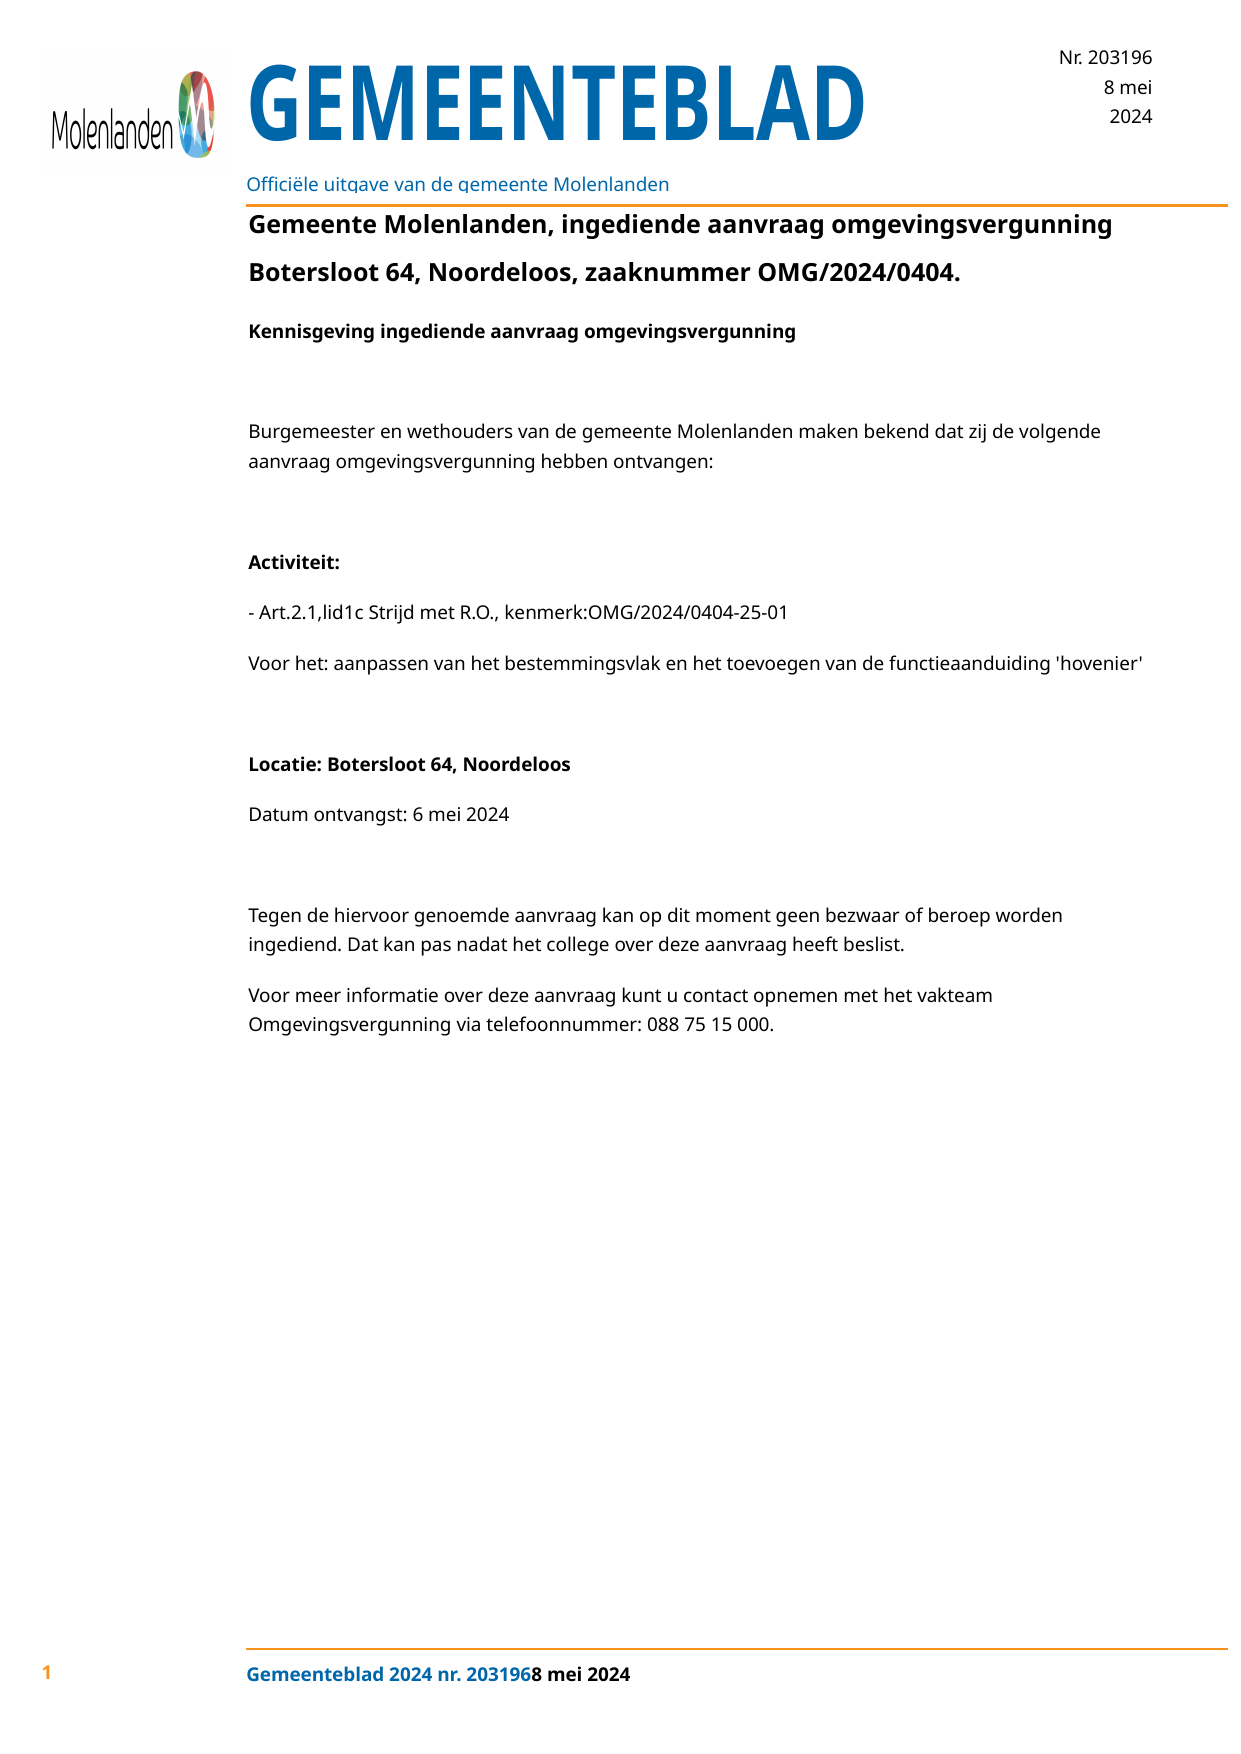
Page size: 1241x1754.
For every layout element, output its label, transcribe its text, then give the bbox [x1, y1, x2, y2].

text Datum ontvangst: 6 mei 2024 [248, 801, 1152, 827]
text Gemeente Molenlanden, ingediende aanvraag omgevingsvergunning Botersloot 64, Noordeloos, zaaknummer OMG/2024/0404. [248, 207, 1152, 288]
text Tegen de hiervoor genoemde aanvraag kan op dit moment geen bezwaar of beroep worden ingediend. Dat kan pas nadat het college over deze aanvraag heeft beslist. [248, 902, 1152, 957]
text Burgemeester en wethouders van de gemeente Molenlanden maken bekend dat zij de volgende aanvraag omgevingsvergunning hebben ontvangen: [248, 419, 1152, 474]
text Activiteit: [248, 549, 1152, 575]
text - Art.2.1,lid1c Strijd met R.O., kenmerk:OMG/2024/0404-25-01 [248, 599, 1152, 625]
text Voor meer informatie over deze aanvraag kunt u contact opnemen met het vakteam Omgevingsvergunning via telefoonnummer: 088 75 15 000. [248, 982, 1152, 1037]
text Kennisgeving ingediende aanvraag omgevingsvergunning [248, 318, 1152, 344]
text Voor het: aanpassen van het bestemmingsvlak en het toevoegen van de functieaanduiding 'hovenier' [248, 650, 1152, 676]
picture [41, 47, 231, 172]
text Locatie: Botersloot 64, Noordeloos [248, 751, 1152, 777]
